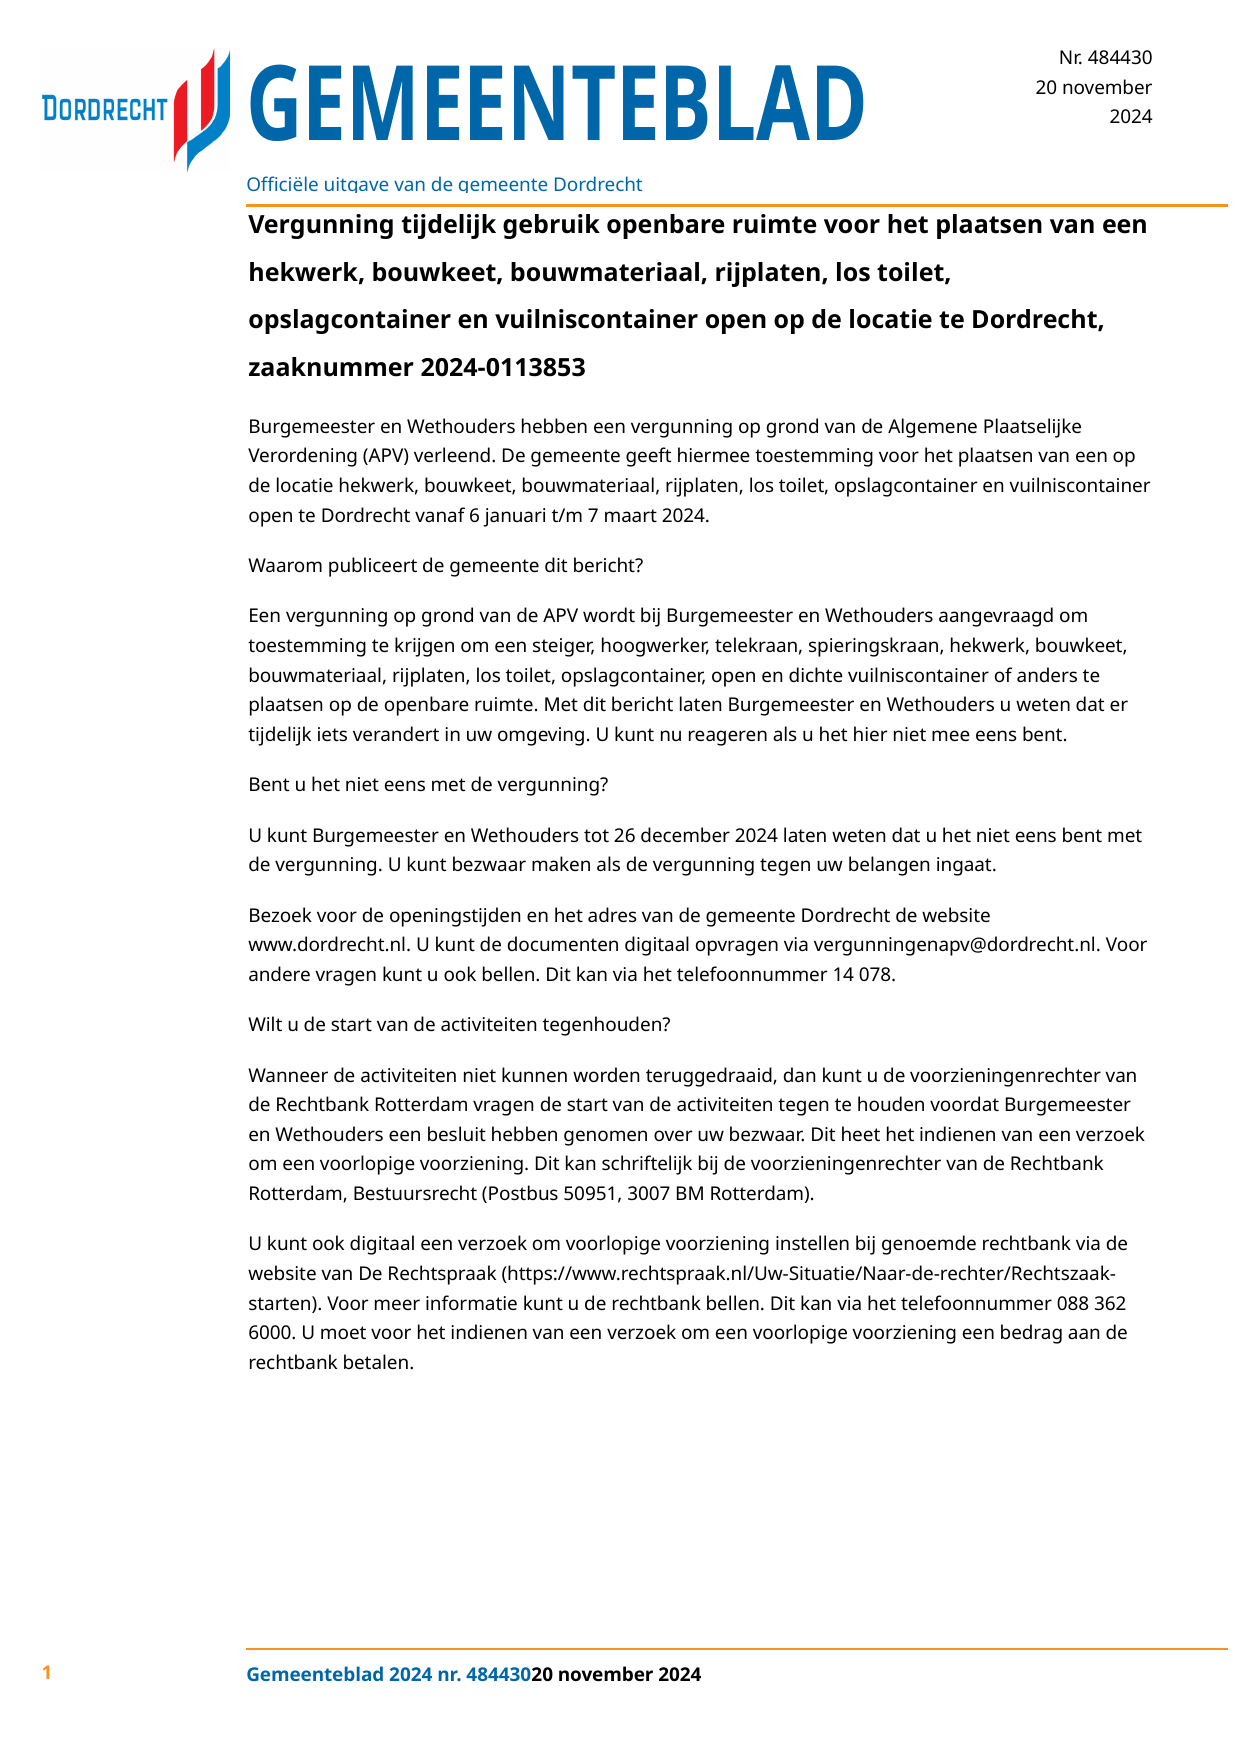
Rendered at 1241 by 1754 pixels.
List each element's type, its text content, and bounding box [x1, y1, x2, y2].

text Vergunning tijdelijk gebruik openbare ruimte voor het plaatsen van een hekwerk, bouwkeet, bouwmateriaal, rijplaten, los toilet, opslagcontainer en vuilniscontainer open op de locatie te Dordrecht, zaaknummer 2024-0113853 [248, 207, 1152, 384]
text Bezoek voor de openingstijden en het adres van de gemeente Dordrecht de website www.dordrecht.nl. U kunt de documenten digitaal opvragen via vergunningenapv@dordrecht.nl. Voor andere vragen kunt u ook bellen. Dit kan via het telefoonnummer 14 078. [248, 902, 1152, 987]
text Wilt u de start van de activiteiten tegenhouden? [248, 1011, 1152, 1037]
text U kunt Burgemeester en Wethouders tot 26 december 2024 laten weten dat u het niet eens bent met de vergunning. U kunt bezwaar maken als de vergunning tegen uw belangen ingaat. [248, 822, 1152, 877]
text Burgemeester en Wethouders hebben een vergunning op grond van de Algemene Plaatselijke Verordening (APV) verleend. De gemeente geeft hiermee toestemming voor het plaatsen van een op de locatie hekwerk, bouwkeet, bouwmateriaal, rijplaten, los toilet, opslagcontainer en vuilniscontainer open te Dordrecht vanaf 6 januari t/m 7 maart 2024. [248, 413, 1152, 528]
text Wanneer de activiteiten niet kunnen worden teruggedraaid, dan kunt u de voorzieningenrechter van de Rechtbank Rotterdam vragen de start van de activiteiten tegen te houden voordat Burgemeester en Wethouders een besluit hebben genomen over uw bezwaar. Dit heet het indienen van een verzoek om een voorlopige voorziening. Dit kan schriftelijk bij de voorzieningenrechter van de Rechtbank Rotterdam, Bestuursrecht (Postbus 50951, 3007 BM Rotterdam). [248, 1062, 1152, 1206]
text Waarom publiceert de gemeente dit bericht? [248, 552, 1152, 578]
picture [41, 47, 231, 172]
text U kunt ook digitaal een verzoek om voorlopige voorziening instellen bij genoemde rechtbank via de website van De Rechtspraak (https://www.rechtspraak.nl/Uw-Situatie/Naar-de-rechter/Rechtszaak-starten). Voor meer informatie kunt u de rechtbank bellen. Dit kan via het telefoonnummer 088 362 6000. U moet voor het indienen van een verzoek om een voorlopige voorziening een bedrag aan de rechtbank betalen. [248, 1231, 1152, 1375]
text Bent u het niet eens met de vergunning? [248, 771, 1152, 797]
text Een vergunning op grond van de APV wordt bij Burgemeester en Wethouders aangevraagd om toestemming te krijgen om een steiger, hoogwerker, telekraan, spieringskraan, hekwerk, bouwkeet, bouwmateriaal, rijplaten, los toilet, opslagcontainer, open en dichte vuilniscontainer of anders te plaatsen op de openbare ruimte. Met dit bericht laten Burgemeester en Wethouders u weten dat er tijdelijk iets verandert in uw omgeving. U kunt nu reageren als u het hier niet mee eens bent. [248, 603, 1152, 747]
